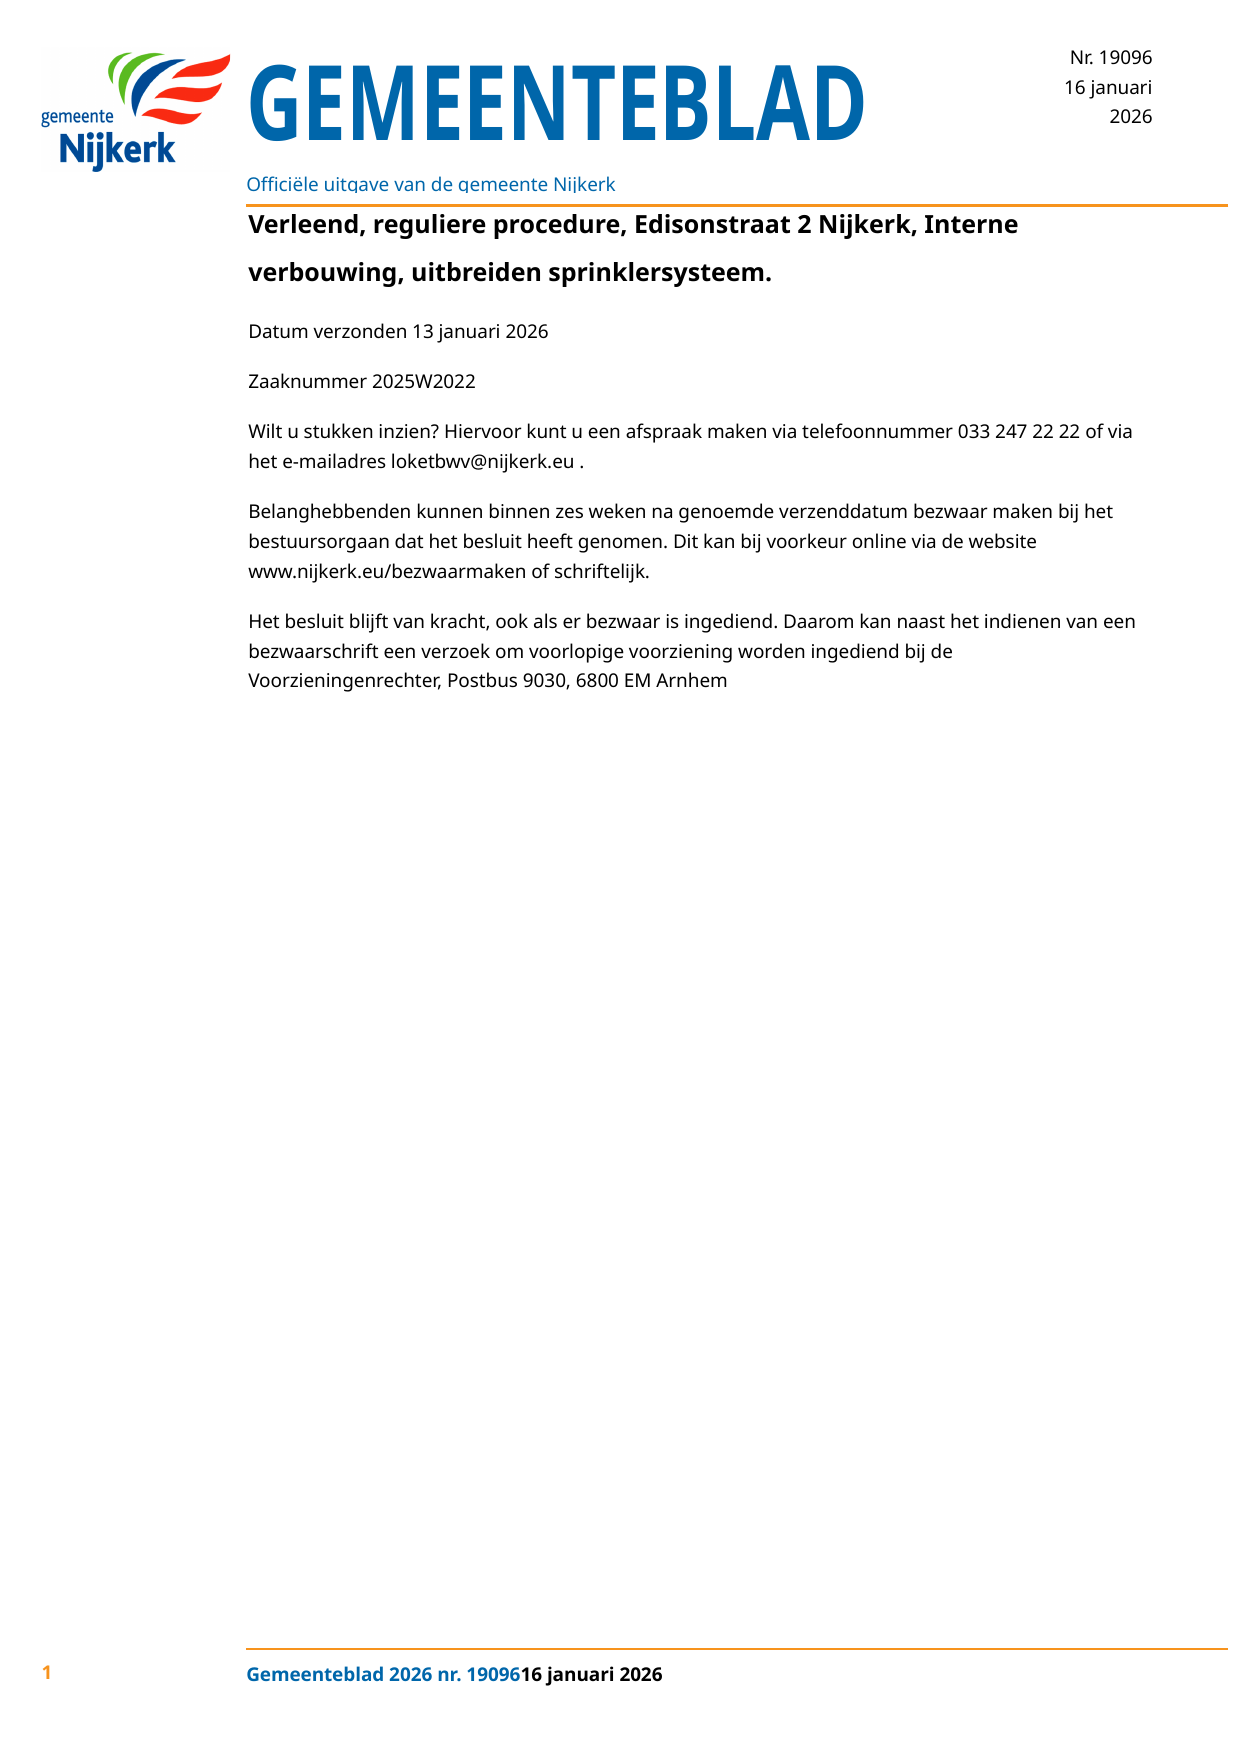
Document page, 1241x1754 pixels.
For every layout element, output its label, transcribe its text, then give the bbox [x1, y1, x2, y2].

text Datum verzonden 13 januari 2026 [248, 318, 1152, 344]
text Zaaknummer 2025W2022 [248, 368, 1152, 394]
text Wilt u stukken inzien? Hiervoor kunt u een afspraak maken via telefoonnummer 033 247 22 22 of via het e-mailadres loketbwv@nijkerk.eu . [248, 419, 1152, 474]
picture [41, 47, 231, 172]
text Belanghebbenden kunnen binnen zes weken na genoemde verzenddatum bezwaar maken bij het bestuursorgaan dat het besluit heeft genomen. Dit kan bij voorkeur online via de website www.nijkerk.eu/bezwaarmaken of schriftelijk. [248, 499, 1152, 584]
text Verleend, reguliere procedure, Edisonstraat 2 Nijkerk, Interne verbouwing, uitbreiden sprinklersysteem. [248, 207, 1152, 288]
text Het besluit blijft van kracht, ook als er bezwaar is ingediend. Daarom kan naast het indienen van een bezwaarschrift een verzoek om voorlopige voorziening worden ingediend bij de Voorzieningenrechter, Postbus 9030, 6800 EM Arnhem [248, 608, 1152, 693]
